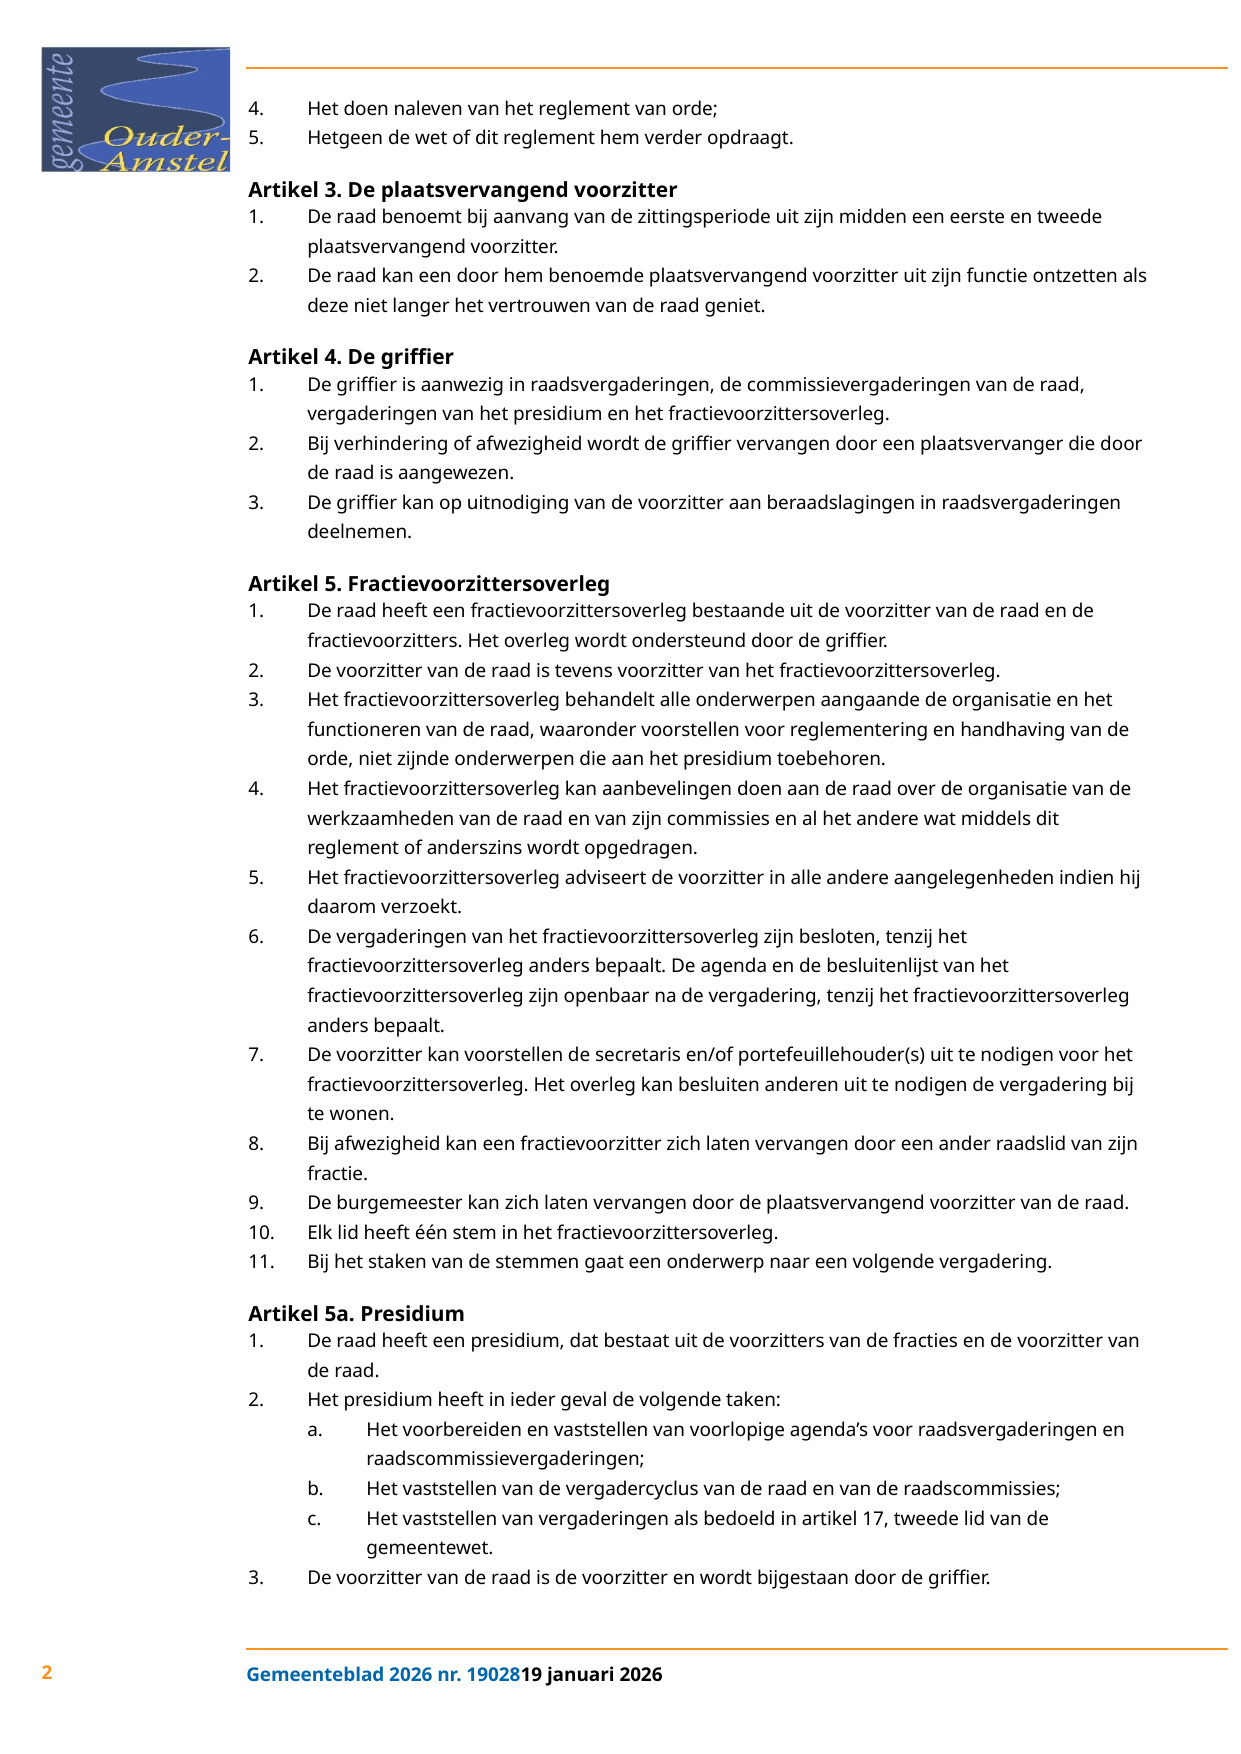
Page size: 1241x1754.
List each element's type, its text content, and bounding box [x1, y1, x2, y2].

list De voorzitter kan voorstellen de secretaris en/of portefeuillehouder(s) uit te nodigen voor het fractievoorzittersoverleg. Het overleg kan besluiten anderen uit te nodigen de vergadering bij te wonen. [248, 1041, 1152, 1126]
list De raad kan een door hem benoemde plaatsvervangend voorzitter uit zijn functie ontzetten als deze niet langer het vertrouwen van de raad geniet. [248, 262, 1152, 318]
text Artikel 5. Fractievoorzittersoverleg [248, 569, 1152, 598]
list De griffier kan op uitnodiging van de voorzitter aan beraadslagingen in raadsvergaderingen deelnemen. [248, 489, 1152, 544]
list De griffier is aanwezig in raadsvergaderingen, de commissievergaderingen van de raad, vergaderingen van het presidium en het fractievoorzittersoverleg. [248, 371, 1152, 426]
list Het voorbereiden en vaststellen van voorlopige agenda’s voor raadsvergaderingen en raadscommissievergaderingen; [307, 1416, 1152, 1471]
text Artikel 5a. Presidium [248, 1299, 1152, 1327]
list Bij het staken van de stemmen gaat een onderwerp naar een volgende vergadering. [248, 1248, 1152, 1274]
list De burgemeester kan zich laten vervangen door de plaatsvervangend voorzitter van de raad. [248, 1189, 1152, 1215]
list De raad heeft een presidium, dat bestaat uit de voorzitters van de fracties en de voorzitter van de raad. [248, 1327, 1152, 1383]
list Het presidium heeft in ieder geval de volgende taken: [248, 1386, 1152, 1412]
list Het fractievoorzittersoverleg adviseert de voorzitter in alle andere aangelegenheden indien hij daarom verzoekt. [248, 864, 1152, 919]
list Bij verhindering of afwezigheid wordt de griffier vervangen door een plaatsvervanger die door de raad is aangewezen. [248, 430, 1152, 485]
list De raad heeft een fractievoorzittersoverleg bestaande uit de voorzitter van de raad en de fractievoorzitters. Het overleg wordt ondersteund door de griffier. [248, 598, 1152, 653]
list Bij afwezigheid kan een fractievoorzitter zich laten vervangen door een ander raadslid van zijn fractie. [248, 1130, 1152, 1185]
list De voorzitter van de raad is tevens voorzitter van het fractievoorzittersoverleg. [248, 657, 1152, 682]
list De voorzitter van de raad is de voorzitter en wordt bijgestaan door de griffier. [248, 1564, 1152, 1590]
list Het fractievoorzittersoverleg kan aanbevelingen doen aan de raad over de organisatie van de werkzaamheden van de raad en van zijn commissies en al het andere wat middels dit reglement of anderszins wordt opgedragen. [248, 775, 1152, 860]
list De vergaderingen van het fractievoorzittersoverleg zijn besloten, tenzij het fractievoorzittersoverleg anders bepaalt. De agenda en de besluitenlijst van het fractievoorzittersoverleg zijn openbaar na de vergadering, tenzij het fractievoorzittersoverleg anders bepaalt. [248, 923, 1152, 1037]
picture [41, 47, 231, 172]
list De raad benoemt bij aanvang van de zittingsperiode uit zijn midden een eerste en tweede plaatsvervangend voorzitter. [248, 203, 1152, 258]
list Het doen naleven van het reglement van orde; [248, 95, 1152, 121]
list Het vaststellen van de vergadercyclus van de raad en van de raadscommissies; [307, 1475, 1152, 1501]
text Artikel 3. De plaatsvervangend voorzitter [248, 175, 1152, 203]
list Het vaststellen van vergaderingen als bedoeld in artikel 17, tweede lid van de gemeentewet. [307, 1505, 1152, 1560]
text Artikel 4. De griffier [248, 342, 1152, 371]
list Elk lid heeft één stem in het fractievoorzittersoverleg. [248, 1219, 1152, 1244]
list Het fractievoorzittersoverleg behandelt alle onderwerpen aangaande de organisatie en het functioneren van de raad, waaronder voorstellen voor reglementering en handhaving van de orde, niet zijnde onderwerpen die aan het presidium toebehoren. [248, 686, 1152, 771]
list Hetgeen de wet of dit reglement hem verder opdraagt. [248, 124, 1152, 150]
